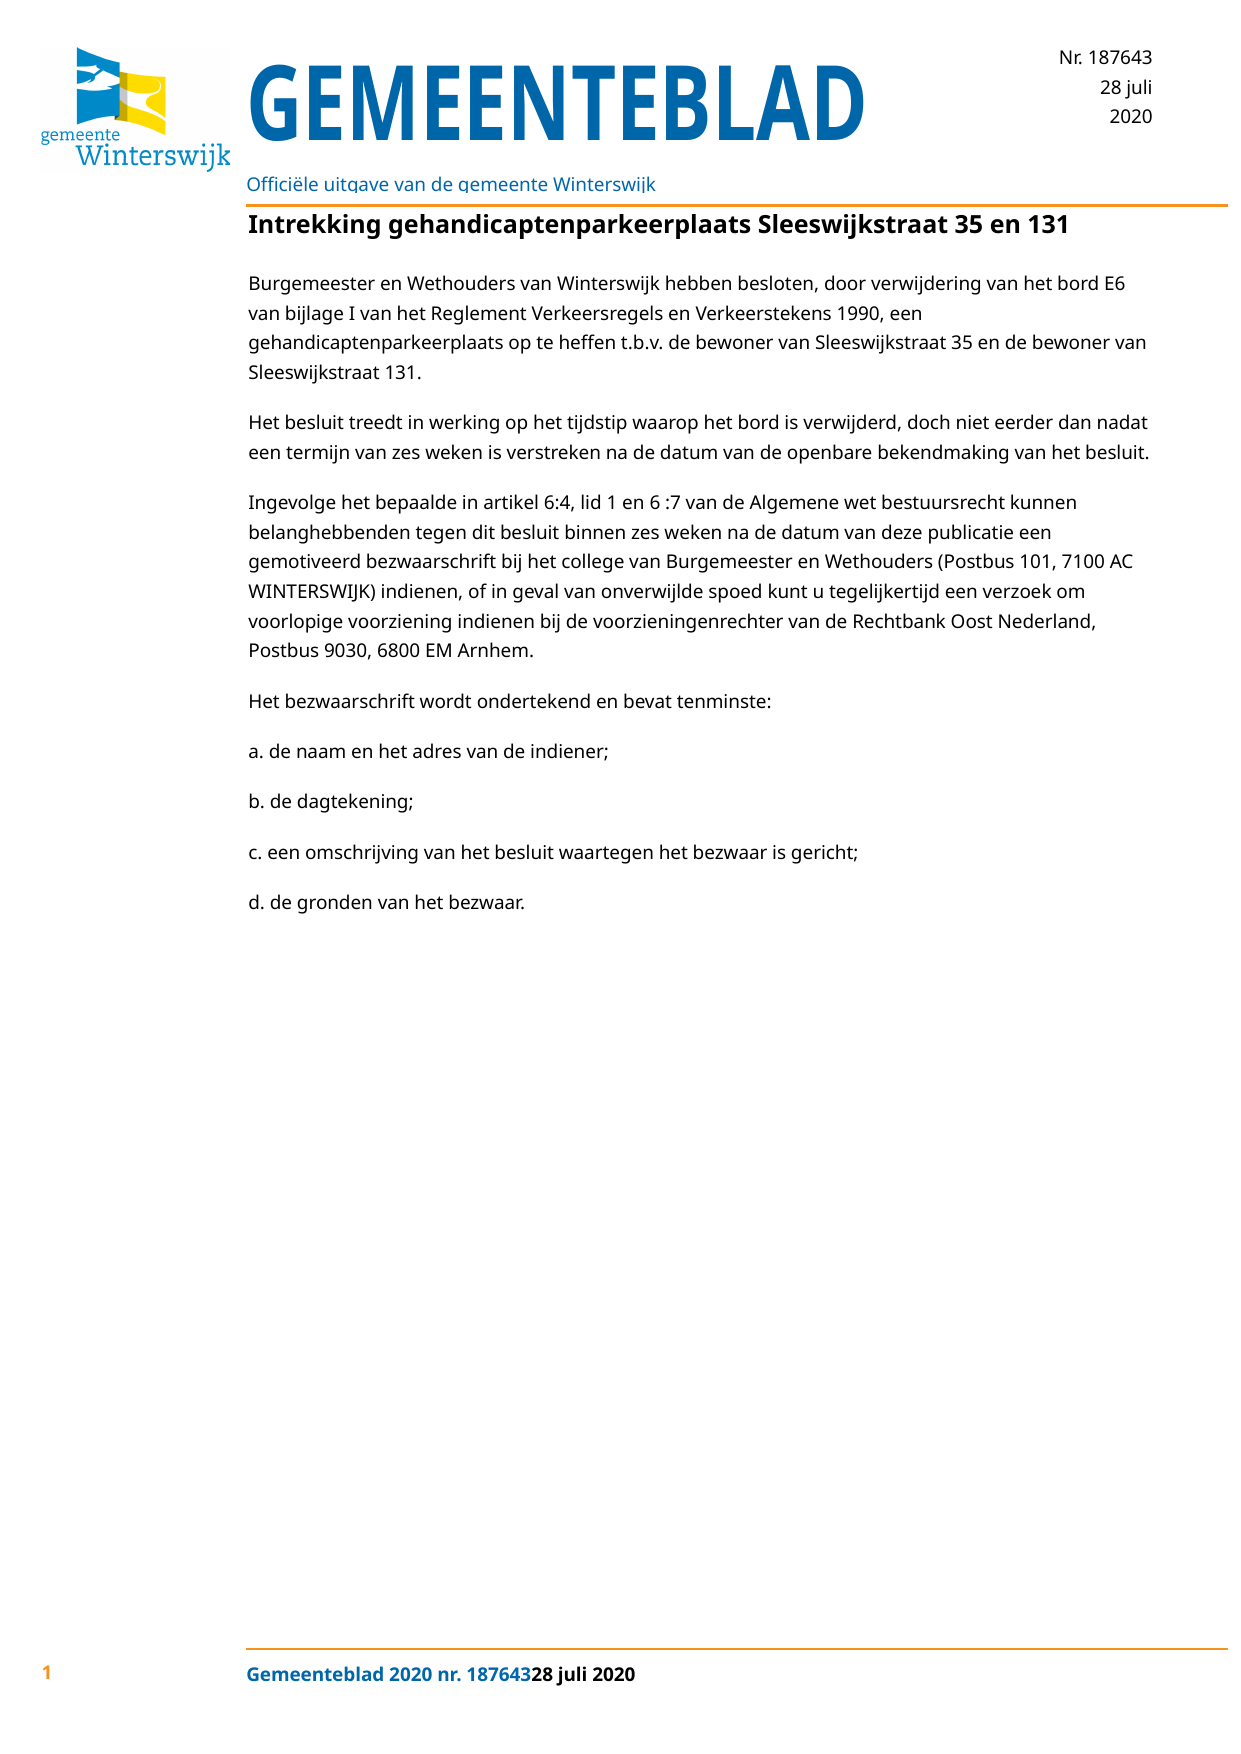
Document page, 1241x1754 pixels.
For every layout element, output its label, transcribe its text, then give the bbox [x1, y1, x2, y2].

text Het bezwaarschrift wordt ondertekend en bevat tenminste: [248, 688, 1152, 713]
text Het besluit treedt in werking op het tijdstip waarop het bord is verwijderd, doch niet eerder dan nadat een termijn van zes weken is verstreken na de datum van de openbare bekendmaking van het besluit. [248, 409, 1152, 465]
text Burgemeester en Wethouders van Winterswijk hebben besloten, door verwijdering van het bord E6 van bijlage I van het Reglement Verkeersregels en Verkeerstekens 1990, een gehandicaptenparkeerplaats op te heffen t.b.v. de bewoner van Sleeswijkstraat 35 en de bewoner van Sleeswijkstraat 131. [248, 270, 1152, 385]
text Ingevolge het bepaalde in artikel 6:4, lid 1 en 6 :7 van de Algemene wet bestuursrecht kunnen belanghebbenden tegen dit besluit binnen zes weken na de datum van deze publicatie een gemotiveerd bezwaarschrift bij het college van Burgemeester en Wethouders (Postbus 101, 7100 AC WINTERSWIJK) indienen, of in geval van onverwijlde spoed kunt u tegelijkertijd een verzoek om voorlopige voorziening indienen bij de voorzieningenrechter van de Rechtbank Oost Nederland, Postbus 9030, 6800 EM Arnhem. [248, 489, 1152, 663]
picture [41, 47, 231, 172]
text Intrekking gehandicaptenparkeerplaats Sleeswijkstraat 35 en 131 [248, 207, 1152, 241]
text c. een omschrijving van het besluit waartegen het bezwaar is gericht; [248, 839, 1152, 865]
text a. de naam en het adres van de indiener; [248, 738, 1152, 764]
picture [225, 153, 231, 162]
text d. de gronden van het bezwaar. [248, 889, 1152, 915]
text b. de dagtekening; [248, 789, 1152, 814]
